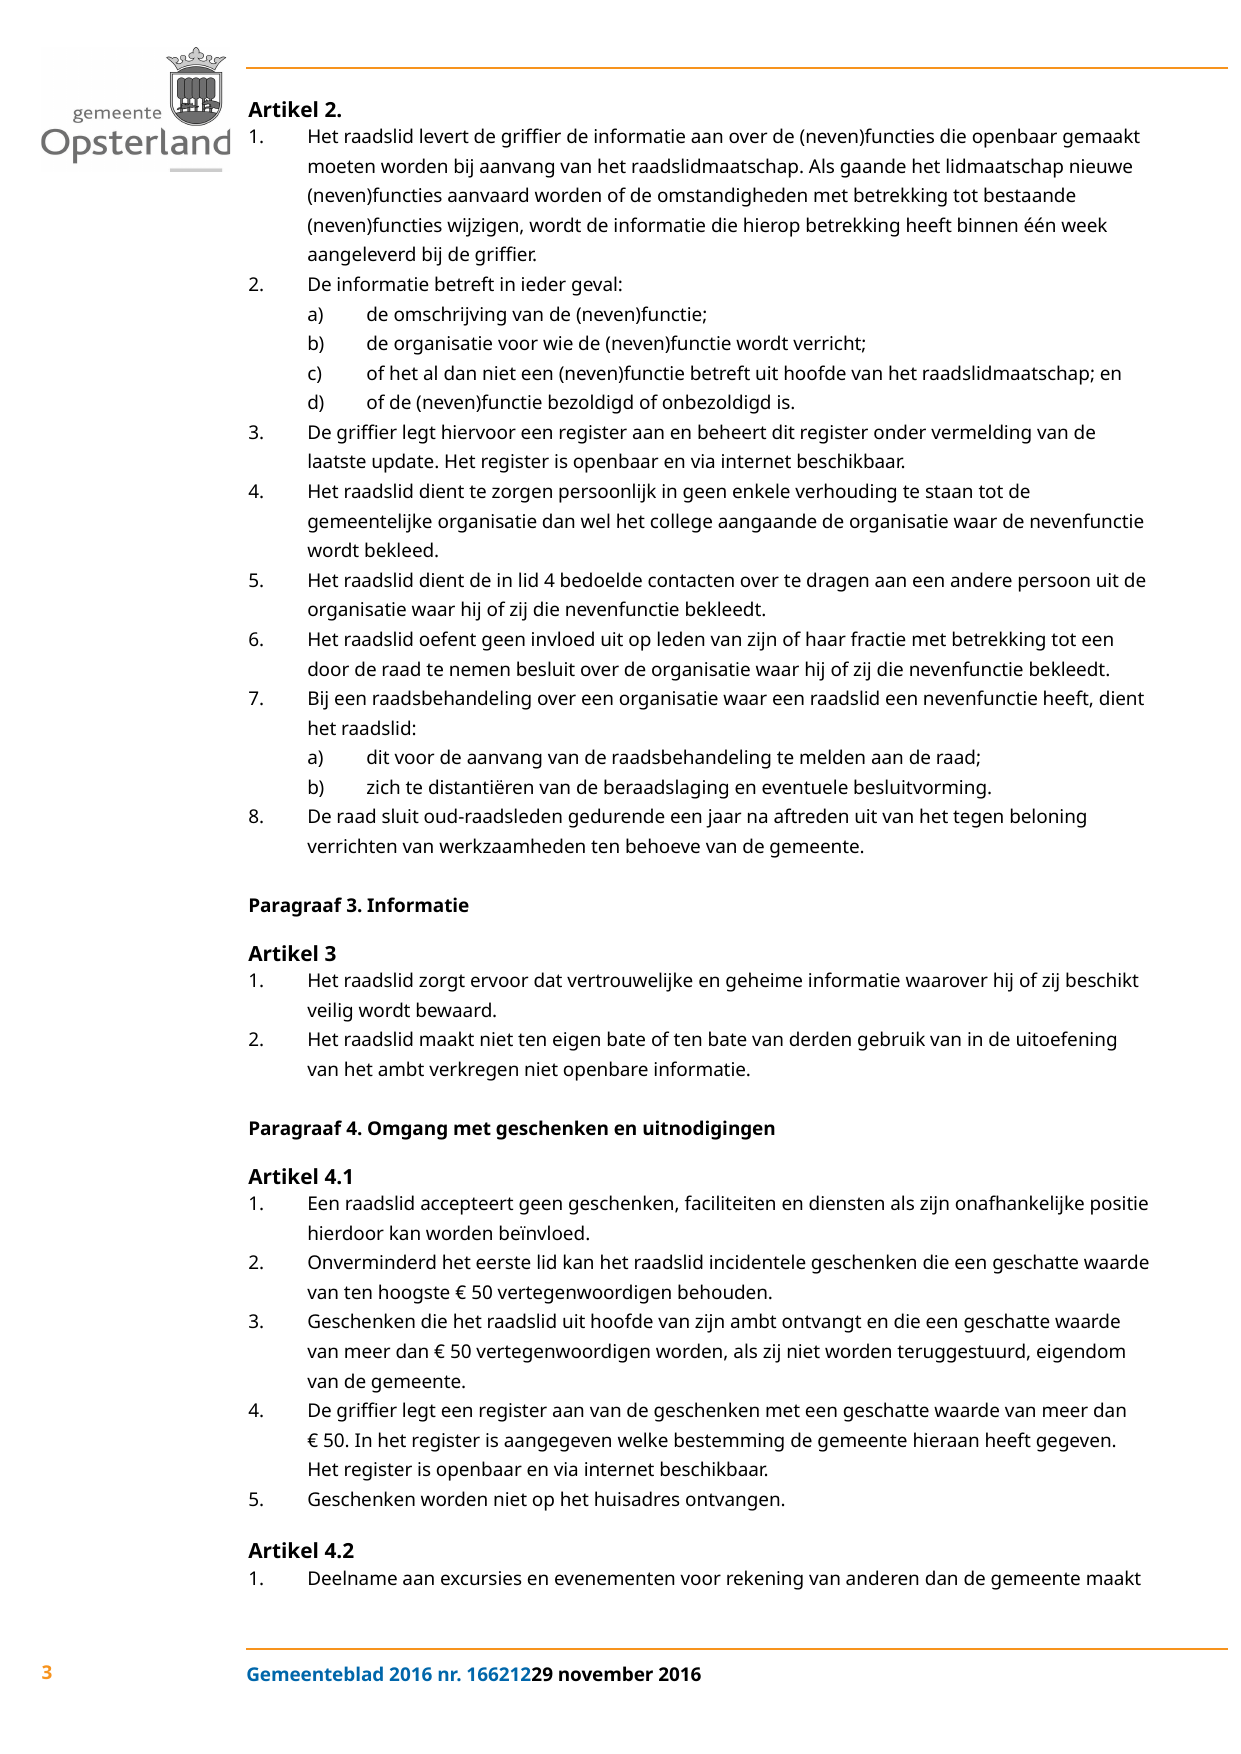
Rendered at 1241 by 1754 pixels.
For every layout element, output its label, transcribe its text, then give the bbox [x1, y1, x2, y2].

list of de (neven)functie bezoldigd of onbezoldigd is. [307, 389, 1152, 415]
list Het raadslid levert de griffier de informatie aan over de (neven)functies die openbaar gemaakt moeten worden bij aanvang van het raadslidmaatschap. Als gaande het lidmaatschap nieuwe (neven)functies aanvaard worden of de omstandigheden met betrekking tot bestaande (neven)functies wijzigen, wordt de informatie die hierop betrekking heeft binnen één week aangeleverd bij de griffier. [248, 123, 1152, 267]
text Artikel 4.2 [248, 1537, 1152, 1565]
list de omschrijving van de (neven)functie; [307, 301, 1152, 326]
text Artikel 3 [248, 939, 1152, 967]
list Het raadslid zorgt ervoor dat vertrouwelijke en geheime informatie waarover hij of zij beschikt veilig wordt bewaard. [248, 967, 1152, 1023]
list zich te distantiëren van de beraadslaging en eventuele besluitvorming. [307, 774, 1152, 800]
text Artikel 2. [248, 95, 1152, 123]
list Een raadslid accepteert geen geschenken, faciliteiten en diensten als zijn onafhankelijke positie hierdoor kan worden beïnvloed. [248, 1190, 1152, 1246]
list Onverminderd het eerste lid kan het raadslid incidentele geschenken die een geschatte waarde van ten hoogste € 50 vertegenwoordigen behouden. [248, 1249, 1152, 1305]
list of het al dan niet een (neven)functie betreft uit hoofde van het raadslidmaatschap; en [307, 360, 1152, 386]
picture [41, 47, 231, 172]
list Geschenken die het raadslid uit hoofde van zijn ambt ontvangt en die een geschatte waarde van meer dan € 50 vertegenwoordigen worden, als zij niet worden teruggestuurd, eigendom van de gemeente. [248, 1309, 1152, 1393]
list Het raadslid dient te zorgen persoonlijk in geen enkele verhouding te staan tot de gemeentelijke organisatie dan wel het college aangaande de organisatie waar de nevenfunctie wordt bekleed. [248, 478, 1152, 563]
list Bij een raadsbehandeling over een organisatie waar een raadslid een nevenfunctie heeft, dient het raadslid: [248, 685, 1152, 741]
list Deelname aan excursies en evenementen voor rekening van anderen dan de gemeente maakt [248, 1565, 1152, 1591]
list Het raadslid oefent geen invloed uit op leden van zijn of haar fractie met betrekking tot een door de raad te nemen besluit over de organisatie waar hij of zij die nevenfunctie bekleedt. [248, 626, 1152, 681]
list De raad sluit oud-raadsleden gedurende een jaar na aftreden uit van het tegen beloning verrichten van werkzaamheden ten behoeve van de gemeente. [248, 804, 1152, 859]
text Paragraaf 4. Omgang met geschenken en uitnodigingen [248, 1115, 1152, 1141]
list De griffier legt hiervoor een register aan en beheert dit register onder vermelding van de laatste update. Het register is openbaar en via internet beschikbaar. [248, 419, 1152, 474]
text Paragraaf 3. Informatie [248, 892, 1152, 918]
list dit voor de aanvang van de raadsbehandeling te melden aan de raad; [307, 744, 1152, 770]
list Het raadslid dient de in lid 4 bedoelde contacten over te dragen aan een andere persoon uit de organisatie waar hij of zij die nevenfunctie bekleedt. [248, 567, 1152, 622]
list de organisatie voor wie de (neven)functie wordt verricht; [307, 330, 1152, 356]
text Artikel 4.1 [248, 1162, 1152, 1190]
list De informatie betreft in ieder geval: [248, 271, 1152, 297]
list Geschenken worden niet op het huisadres ontvangen. [248, 1486, 1152, 1512]
list Het raadslid maakt niet ten eigen bate of ten bate van derden gebruik van in de uitoefening van het ambt verkregen niet openbare informatie. [248, 1027, 1152, 1082]
list De griffier legt een register aan van de geschenken met een geschatte waarde van meer dan € 50. In het register is aangegeven welke bestemming de gemeente hieraan heeft gegeven. Het register is openbaar en via internet beschikbaar. [248, 1397, 1152, 1482]
